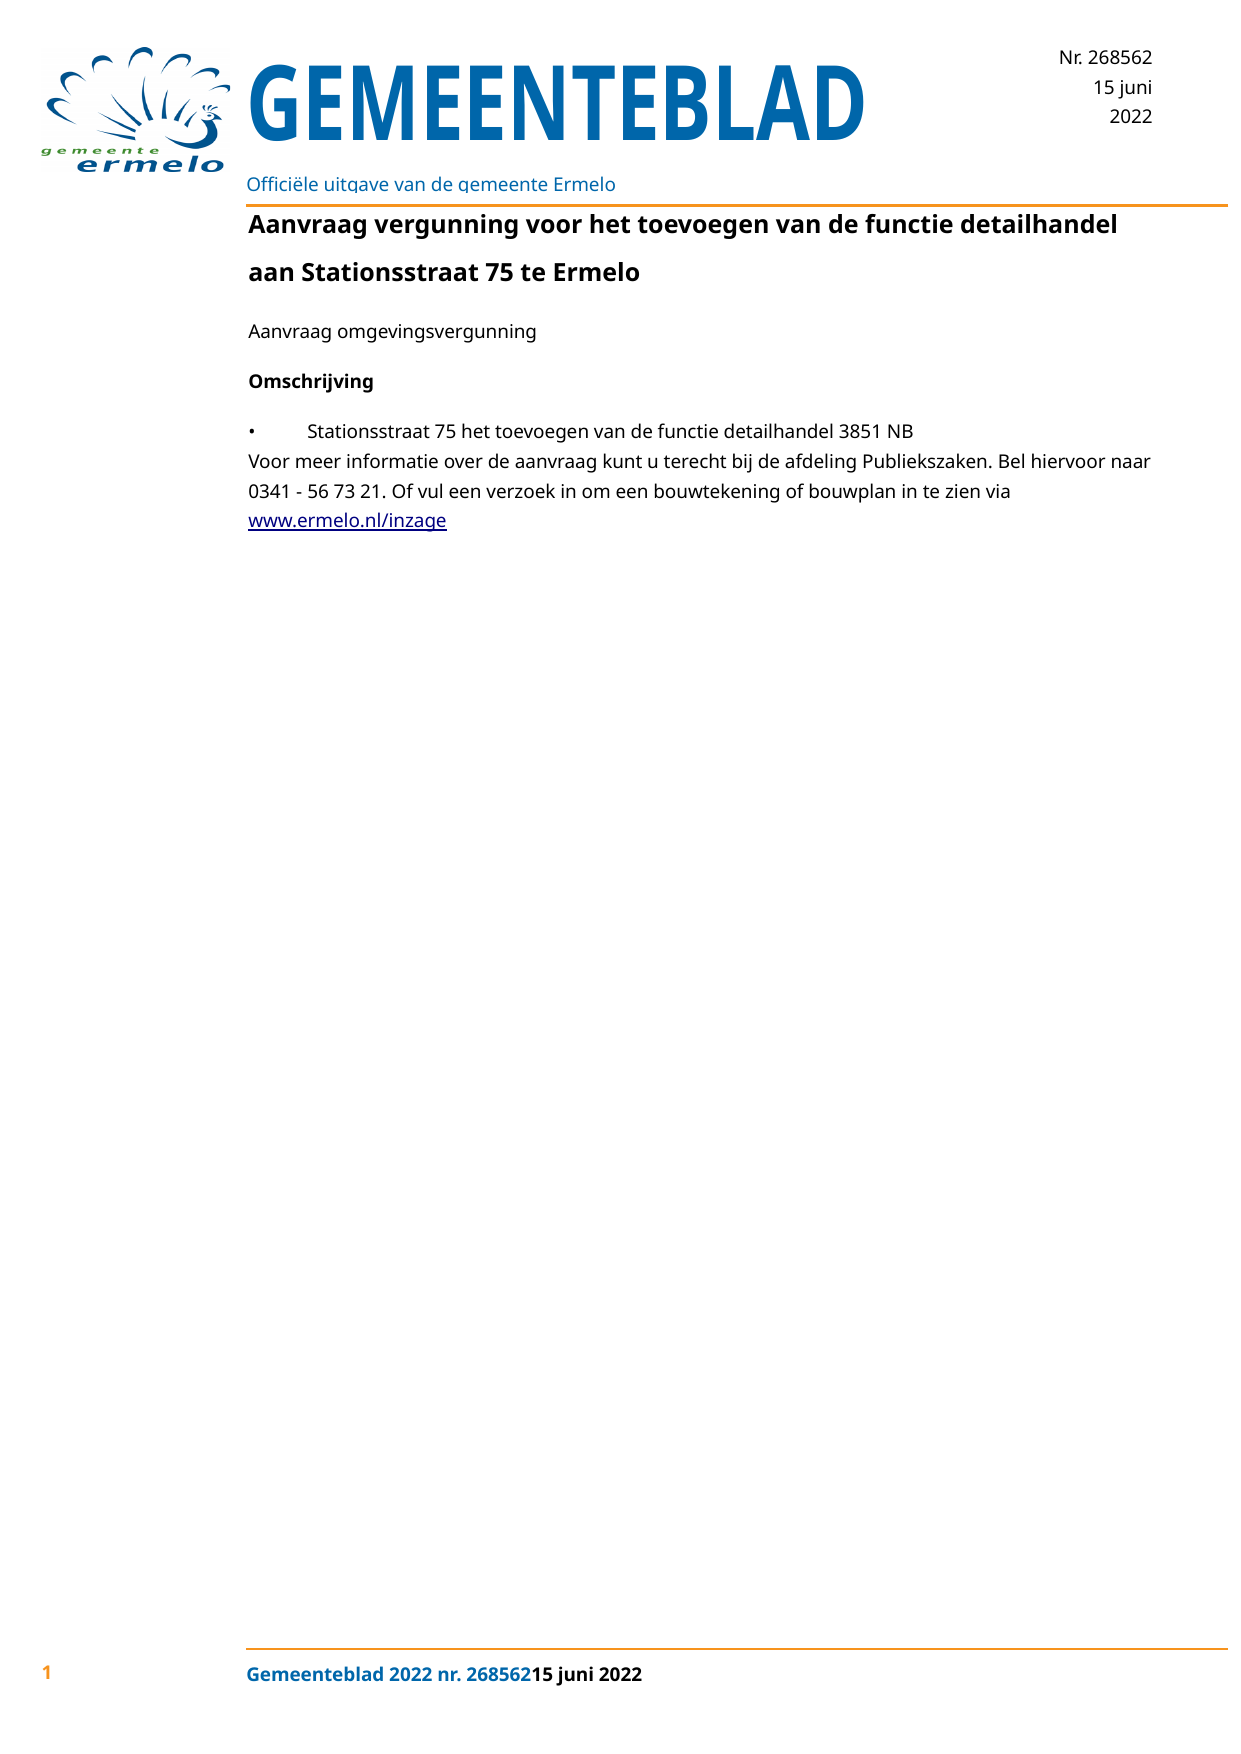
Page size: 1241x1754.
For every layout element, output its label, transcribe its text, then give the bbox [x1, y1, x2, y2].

list Stationsstraat 75 het toevoegen van de functie detailhandel 3851 NB [248, 419, 1152, 444]
text Omschrijving [248, 368, 1152, 394]
text Voor meer informatie over de aanvraag kunt u terecht bij de afdeling Publiekszaken. Bel hiervoor naar 0341 - 56 73 21. Of vul een verzoek in om een bouwtekening of bouwplan in te zien via www.ermelo.nl/inzage [248, 448, 1152, 533]
text Aanvraag vergunning voor het toevoegen van de functie detailhandel aan Stationsstraat 75 te Ermelo [248, 207, 1152, 288]
picture [41, 47, 231, 172]
text Aanvraag omgevingsvergunning [248, 318, 1152, 344]
